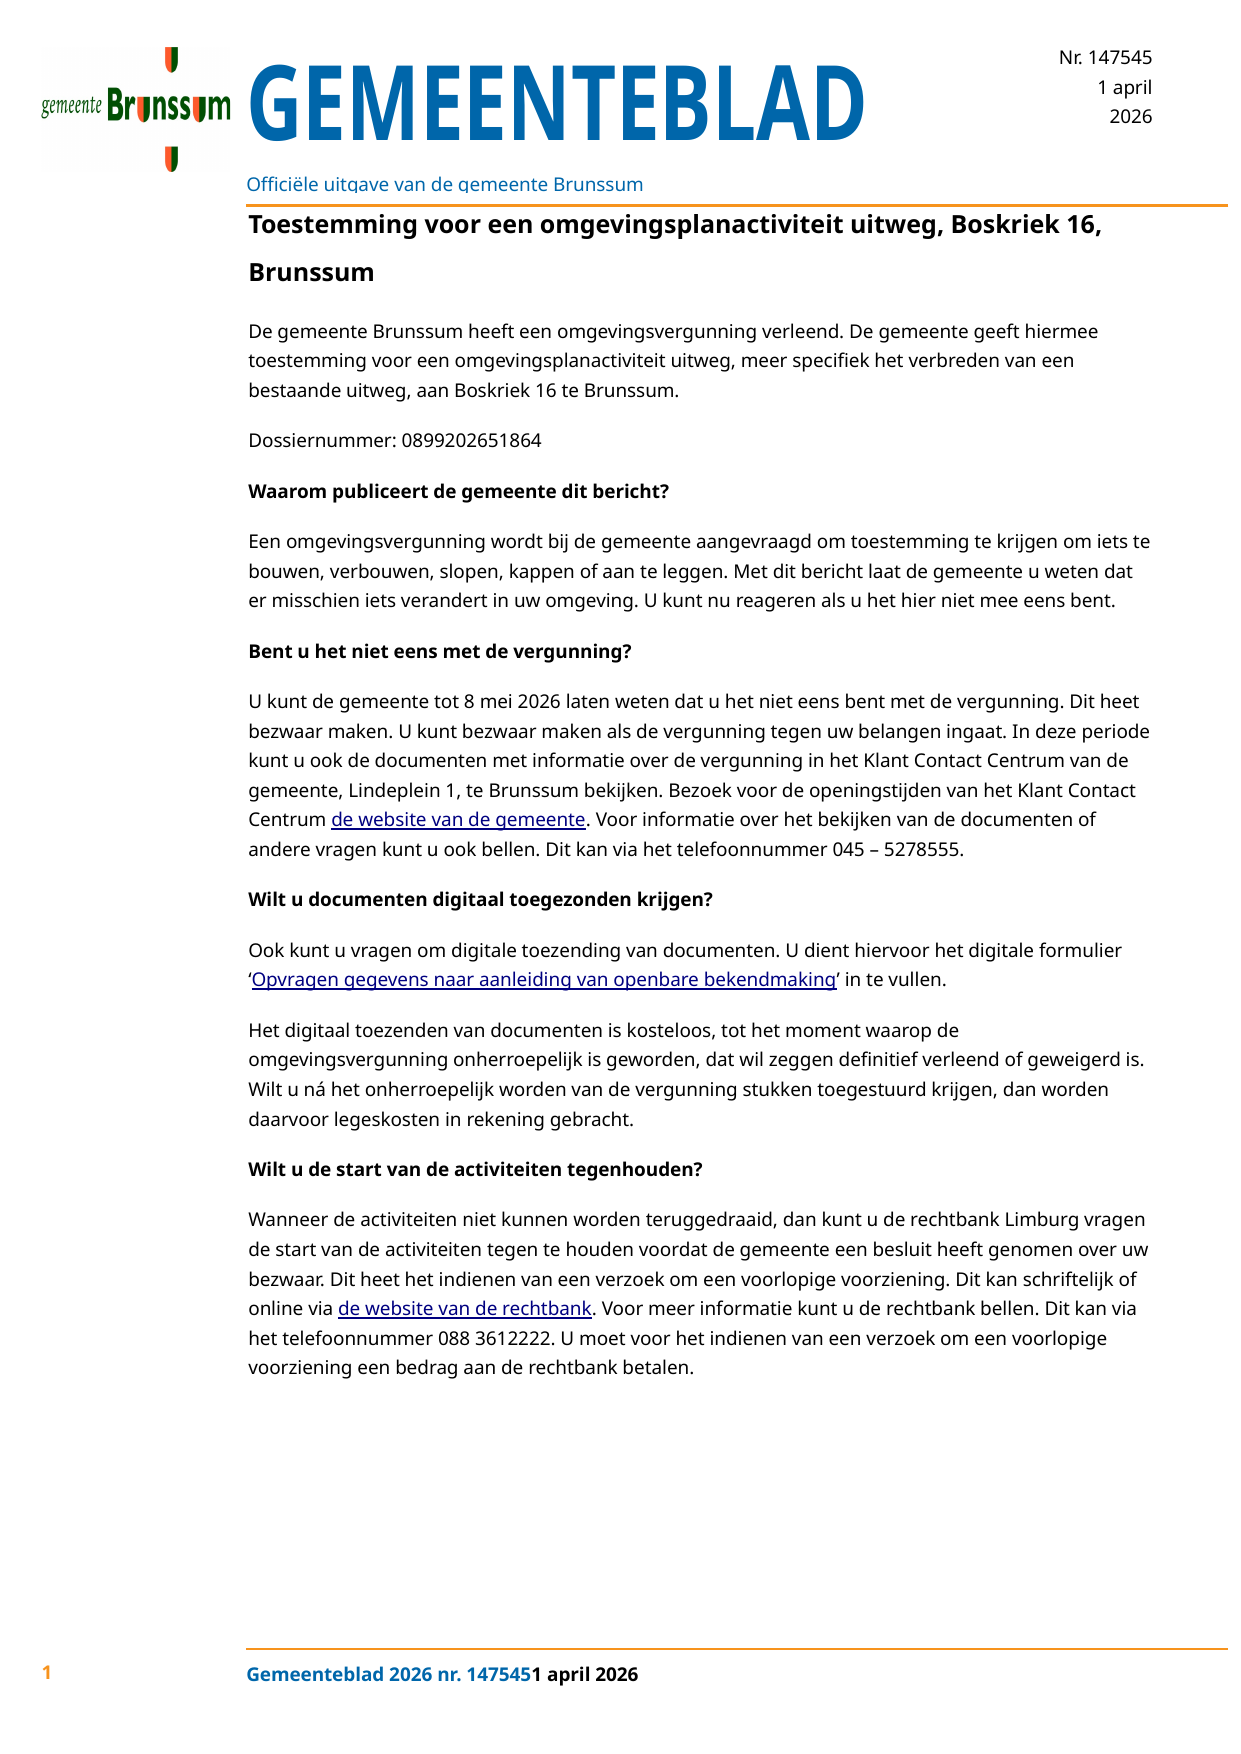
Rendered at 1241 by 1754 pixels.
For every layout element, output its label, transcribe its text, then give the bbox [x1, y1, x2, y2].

text Bent u het niet eens met de vergunning? [248, 638, 1152, 664]
text Wilt u de start van de activiteiten tegenhouden? [248, 1156, 1152, 1182]
text Wanneer de activiteiten niet kunnen worden teruggedraaid, dan kunt u de rechtbank Limburg vragen de start van de activiteiten tegen te houden voordat de gemeente een besluit heeft genomen over uw bezwaar. Dit heet het indienen van een verzoek om een voorlopige voorziening. Dit kan schriftelijk of online via de website van de rechtbank. Voor meer informatie kunt u de rechtbank bellen. Dit kan via het telefoonnummer 088 3612222. U moet voor het indienen van een verzoek om een voorlopige voorziening een bedrag aan de rechtbank betalen. [248, 1207, 1152, 1380]
text Een omgevingsvergunning wordt bij de gemeente aangevraagd om toestemming te krijgen om iets te bouwen, verbouwen, slopen, kappen of aan te leggen. Met dit bericht laat de gemeente u weten dat er misschien iets verandert in uw omgeving. U kunt nu reageren als u het hier niet mee eens bent. [248, 528, 1152, 613]
text Waarom publiceert de gemeente dit bericht? [248, 478, 1152, 504]
text Het digitaal toezenden van documenten is kosteloos, tot het moment waarop de omgevingsvergunning onherroepelijk is geworden, dat wil zeggen definitief verleend of geweigerd is. Wilt u ná het onherroepelijk worden van de vergunning stukken toegestuurd krijgen, dan worden daarvoor legeskosten in rekening gebracht. [248, 1017, 1152, 1132]
text Wilt u documenten digitaal toegezonden krijgen? [248, 887, 1152, 912]
text U kunt de gemeente tot 8 mei 2026 laten weten dat u het niet eens bent met de vergunning. Dit heet bezwaar maken. U kunt bezwaar maken als de vergunning tegen uw belangen ingaat. In deze periode kunt u ook de documenten met informatie over de vergunning in het Klant Contact Centrum van de gemeente, Lindeplein 1, te Brunssum bekijken. Bezoek voor de openingstijden van het Klant Contact Centrum de website van de gemeente. Voor informatie over het bekijken van de documenten of andere vragen kunt u ook bellen. Dit kan via het telefoonnummer 045 – 5278555. [248, 688, 1152, 862]
text Ook kunt u vragen om digitale toezending van documenten. U dient hiervoor het digitale formulier ‘Opvragen gegevens naar aanleiding van openbare bekendmaking’ in te vullen. [248, 937, 1152, 992]
text Dossiernummer: 0899202651864 [248, 427, 1152, 453]
text Toestemming voor een omgevingsplanactiviteit uitweg, Boskriek 16, Brunssum [248, 207, 1152, 288]
text De gemeente Brunssum heeft een omgevingsvergunning verleend. De gemeente geeft hiermee toestemming voor een omgevingsplanactiviteit uitweg, meer specifiek het verbreden van een bestaande uitweg, aan Boskriek 16 te Brunssum. [248, 318, 1152, 403]
picture [41, 47, 231, 172]
